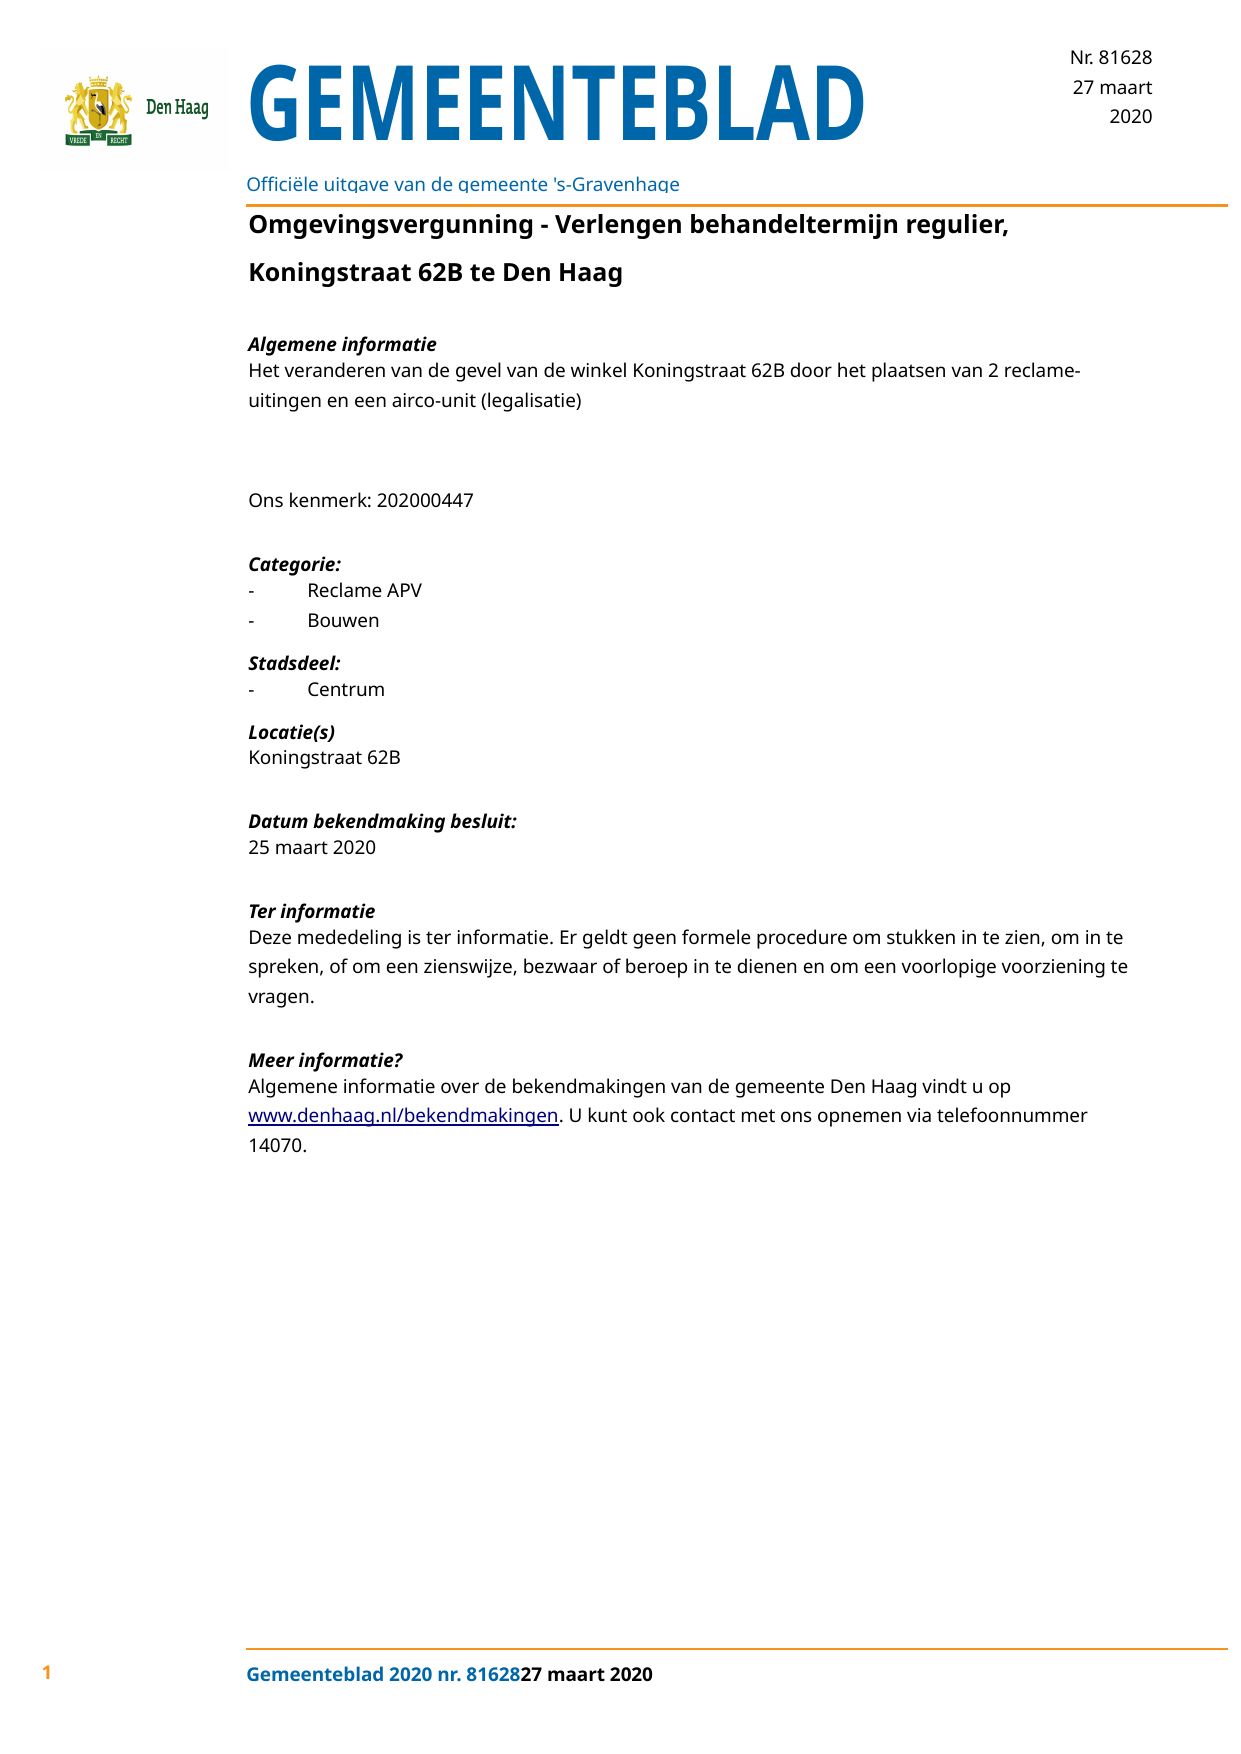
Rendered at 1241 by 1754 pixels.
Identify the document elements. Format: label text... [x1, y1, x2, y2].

text Het veranderen van de gevel van de winkel Koningstraat 62B door het plaatsen van 2 reclame-uitingen en een airco-unit (legalisatie) [248, 357, 1152, 412]
text Omgevingsvergunning - Verlengen behandeltermijn regulier, Koningstraat 62B te Den Haag [248, 207, 1152, 288]
list Reclame APV [248, 577, 1152, 603]
text 25 maart 2020 [248, 834, 1152, 860]
text Deze mededeling is ter informatie. Er geldt geen formele procedure om stukken in te zien, om in te spreken, of om een zienswijze, bezwaar of beroep in te dienen en om een voorlopige voorziening te vragen. [248, 924, 1152, 1009]
text Algemene informatie [248, 331, 1152, 357]
text Meer informatie? [248, 1047, 1152, 1073]
text Locatie(s) [248, 719, 1152, 744]
text Categorie: [248, 552, 1152, 577]
text Algemene informatie over de bekendmakingen van de gemeente Den Haag vindt u op www.denhaag.nl/bekendmakingen. U kunt ook contact met ons opnemen via telefoonnummer 14070. [248, 1073, 1152, 1158]
text Ter informatie [248, 898, 1152, 924]
text Stadsdeel: [248, 650, 1152, 676]
list Centrum [248, 676, 1152, 701]
picture [41, 47, 231, 172]
text Ons kenmerk: 202000447 [248, 488, 1152, 513]
text Koningstraat 62B [248, 744, 1152, 770]
list Bouwen [248, 607, 1152, 633]
text Datum bekendmaking besluit: [248, 808, 1152, 834]
